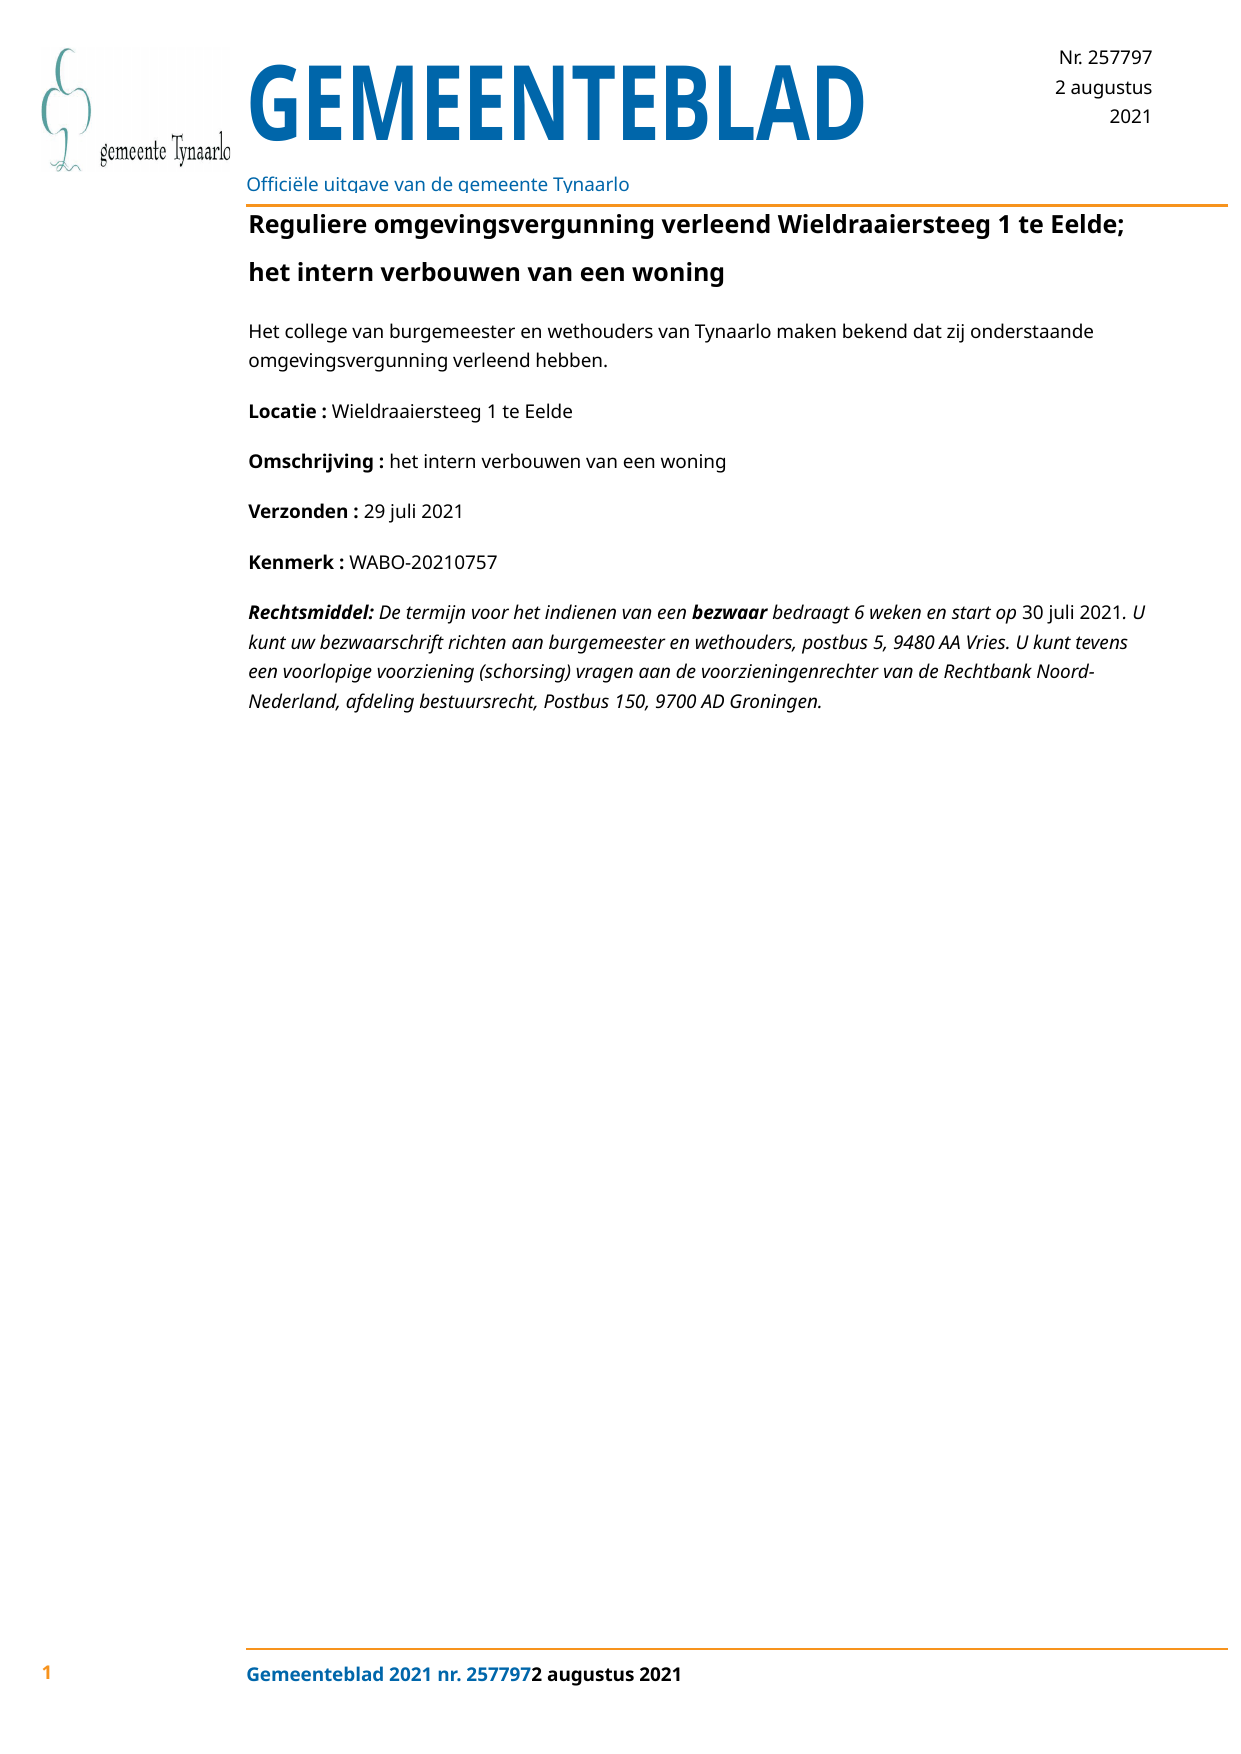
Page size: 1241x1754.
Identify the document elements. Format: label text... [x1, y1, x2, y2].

picture [41, 47, 231, 172]
text Locatie : Wieldraaiersteeg 1 te Eelde [248, 398, 1152, 424]
text Omschrijving : het intern verbouwen van een woning [248, 448, 1152, 474]
text Het college van burgemeester en wethouders van Tynaarlo maken bekend dat zij onderstaande omgevingsvergunning verleend hebben. [248, 318, 1152, 373]
text Rechtsmiddel: De termijn voor het indienen van een bezwaar bedraagt 6 weken en start op 30 juli 2021. U kunt uw bezwaarschrift richten aan burgemeester en wethouders, postbus 5, 9480 AA Vries. U kunt tevens een voorlopige voorziening (schorsing) vragen aan de voorzieningenrechter van de Rechtbank Noord-Nederland, afdeling bestuursrecht, Postbus 150, 9700 AD Groningen. [248, 599, 1152, 714]
text Verzonden : 29 juli 2021 [248, 499, 1152, 524]
text Reguliere omgevingsvergunning verleend Wieldraaiersteeg 1 te Eelde; het intern verbouwen van een woning [248, 207, 1152, 288]
text Kenmerk : WABO-20210757 [248, 549, 1152, 575]
